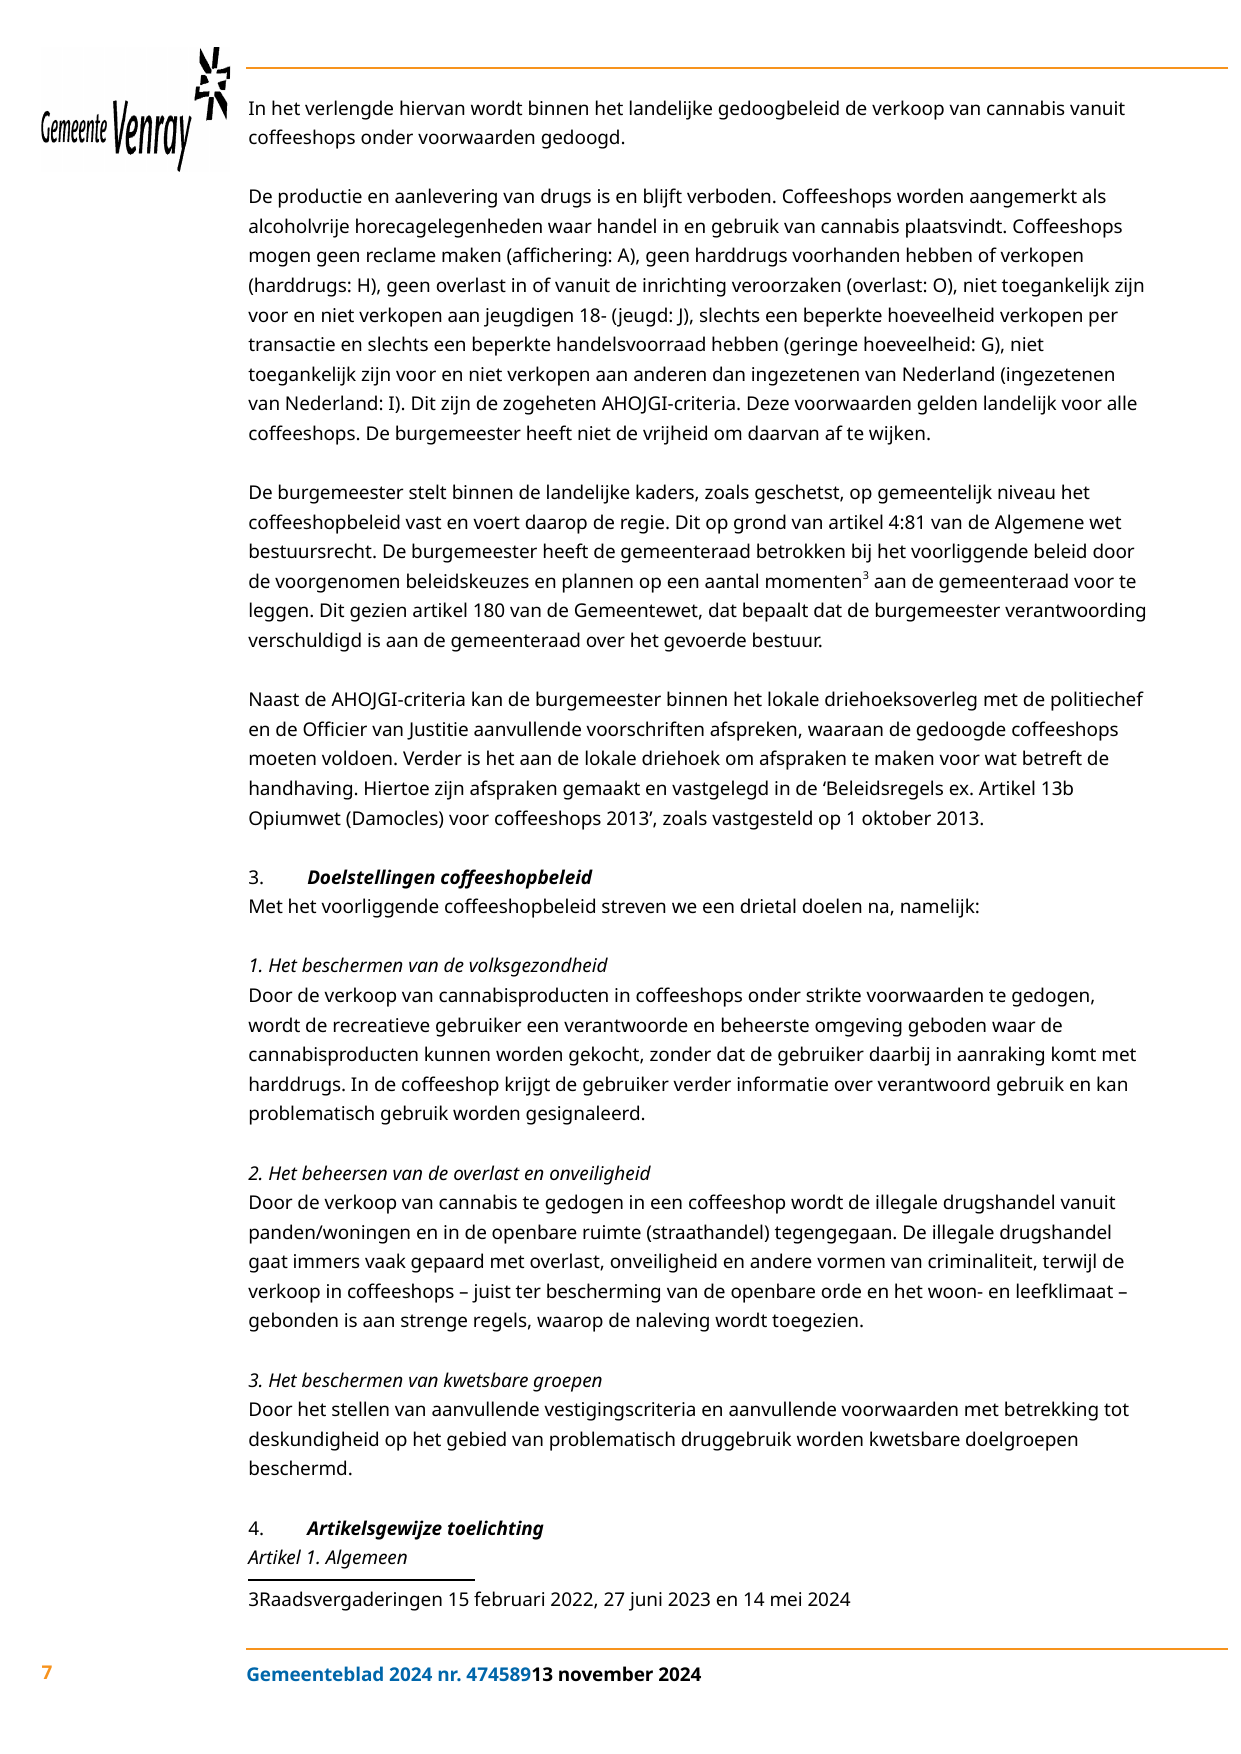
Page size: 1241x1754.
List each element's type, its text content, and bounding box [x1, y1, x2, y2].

text Met het voorliggende coffeeshopbeleid streven we een drietal doelen na, namelijk: [248, 893, 1152, 919]
text 1. Het beschermen van de volksgezondheid [248, 953, 1152, 978]
text Door de verkoop van cannabis te gedogen in een coffeeshop wordt de illegale drugshandel vanuit panden/woningen en in de openbare ruimte (straathandel) tegengegaan. De illegale drugshandel gaat immers vaak gepaard met overlast, onveiligheid en andere vormen van criminaliteit, terwijl de verkoop in coffeeshops – juist ter bescherming van de openbare orde en het woon- en leefklimaat – gebonden is aan strenge regels, waarop de naleving wordt toegezien. [248, 1189, 1152, 1333]
list Artikelsgewijze toelichting [248, 1515, 1152, 1541]
text 2. Het beheersen van de overlast en onveiligheid [248, 1160, 1152, 1186]
picture [41, 47, 231, 172]
text Artikel 1. Algemeen [248, 1544, 1152, 1570]
text Naast de AHOJGI-criteria kan de burgemeester binnen het lokale driehoeksoverleg met de politiechef en de Officier van Justitie aanvullende voorschriften afspreken, waaraan de gedoogde coffeeshops moeten voldoen. Verder is het aan de lokale driehoek om afspraken te maken voor wat betreft de handhaving. Hiertoe zijn afspraken gemaakt en vastgelegd in de ‘Beleidsregels ex. Artikel 13b Opiumwet (Damocles) voor coffeeshops 2013’, zoals vastgesteld op 1 oktober 2013. [248, 686, 1152, 831]
text 3. Het beschermen van kwetsbare groepen [248, 1367, 1152, 1393]
text Raadsvergaderingen 15 februari 2022, 27 juni 2023 en 14 mei 2024 [248, 1586, 1152, 1612]
text In het verlengde hiervan wordt binnen het landelijke gedoogbeleid de verkoop van cannabis vanuit coffeeshops onder voorwaarden gedoogd. [248, 95, 1152, 150]
text De burgemeester stelt binnen de landelijke kaders, zoals geschetst, op gemeentelijk niveau het coffeeshopbeleid vast en voert daarop de regie. Dit op grond van artikel 4:81 van de Algemene wet bestuursrecht. De burgemeester heeft de gemeenteraad betrokken bij het voorliggende beleid door de voorgenomen beleidskeuzes en plannen op een aantal momenten aan de gemeenteraad voor te leggen. Dit gezien artikel 180 van de Gemeentewet, dat bepaalt dat de burgemeester verantwoording verschuldigd is aan de gemeenteraad over het gevoerde bestuur. [248, 479, 1152, 653]
list Doelstellingen coffeeshopbeleid [248, 864, 1152, 890]
text Door de verkoop van cannabisproducten in coffeeshops onder strikte voorwaarden te gedogen, wordt de recreatieve gebruiker een verantwoorde en beheerste omgeving geboden waar de cannabisproducten kunnen worden gekocht, zonder dat de gebruiker daarbij in aanraking komt met harddrugs. In de coffeeshop krijgt de gebruiker verder informatie over verantwoord gebruik en kan problematisch gebruik worden gesignaleerd. [248, 982, 1152, 1126]
text De productie en aanlevering van drugs is en blijft verboden. Coffeeshops worden aangemerkt als alcoholvrije horecagelegenheden waar handel in en gebruik van cannabis plaatsvindt. Coffeeshops mogen geen reclame maken (affichering: A), geen harddrugs voorhanden hebben of verkopen (harddrugs: H), geen overlast in of vanuit de inrichting veroorzaken (overlast: O), niet toegankelijk zijn voor en niet verkopen aan jeugdigen 18- (jeugd: J), slechts een beperkte hoeveelheid verkopen per transactie en slechts een beperkte handelsvoorraad hebben (geringe hoeveelheid: G), niet toegankelijk zijn voor en niet verkopen aan anderen dan ingezetenen van Nederland (ingezetenen van Nederland: I). Dit zijn de zogeheten AHOJGI-criteria. Deze voorwaarden gelden landelijk voor alle coffeeshops. De burgemeester heeft niet de vrijheid om daarvan af te wijken. [248, 183, 1152, 446]
text Door het stellen van aanvullende vestigingscriteria en aanvullende voorwaarden met betrekking tot deskundigheid op het gebied van problematisch druggebruik worden kwetsbare doelgroepen beschermd. [248, 1396, 1152, 1481]
